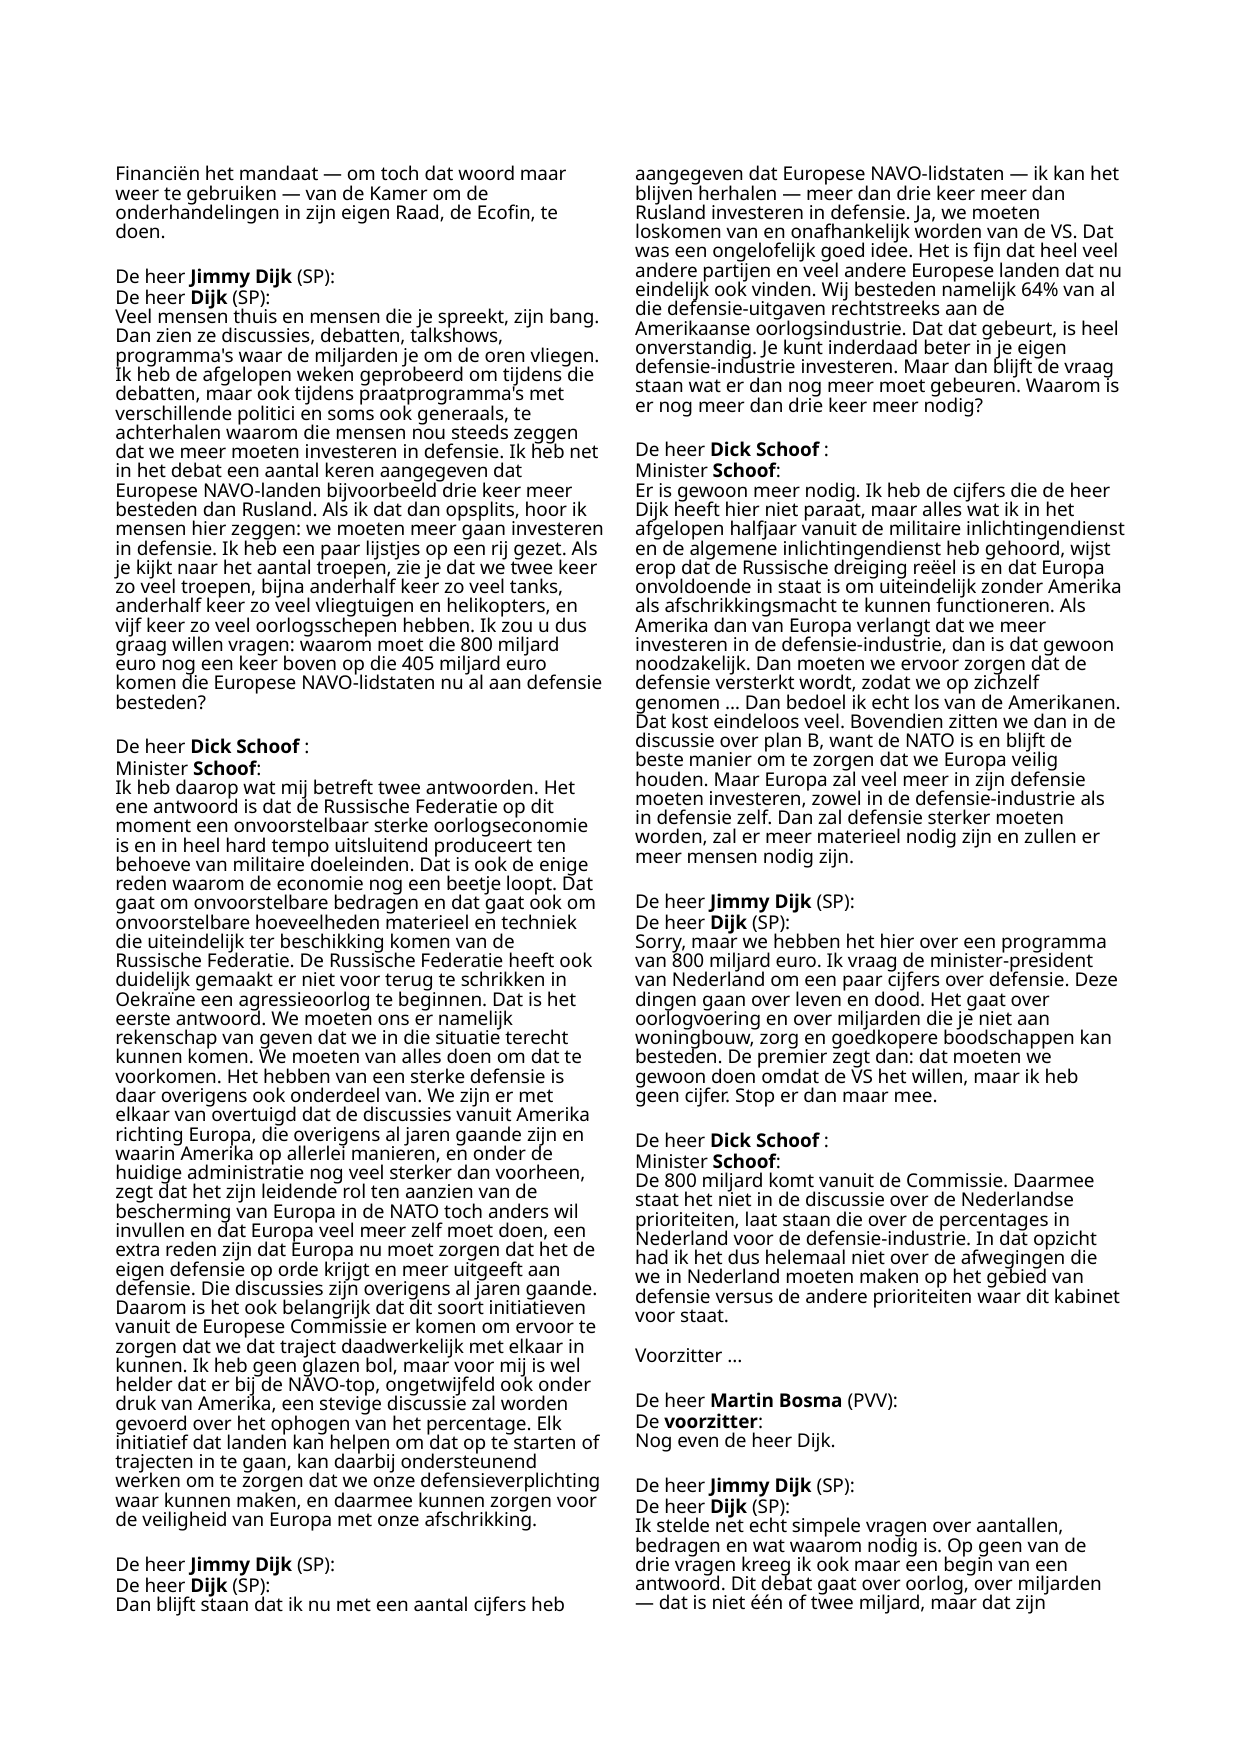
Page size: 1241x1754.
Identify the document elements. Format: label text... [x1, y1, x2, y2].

text De heer Dijk (SP): [635, 914, 1125, 933]
text Nog even de heer Dijk. [635, 1432, 1125, 1451]
text aangegeven dat Europese NAVO-lidstaten — ik kan het blijven herhalen — meer dan drie keer meer dan Rusland investeren in defensie. Ja, we moeten loskomen van en onafhankelijk worden van de VS. Dat was een ongelofelijk goed idee. Het is fijn dat heel veel andere partijen en veel andere Europese landen dat nu eindelijk ook vinden. Wij besteden namelijk 64% van al die defensie-uitgaven rechtstreeks aan de Amerikaanse oorlogsindustrie. Dat dat gebeurt, is heel onverstandig. Je kunt inderdaad beter in je eigen defensie-industrie investeren. Maar dan blijft de vraag staan wat er dan nog meer moet gebeuren. Waarom is er nog meer dan drie keer meer nodig? [635, 165, 1125, 416]
text De heer Dick Schoof : [635, 1127, 1125, 1153]
text Financiën het mandaat — om toch dat woord maar weer te gebruiken — van de Kamer om de onderhandelingen in zijn eigen Raad, de Ecofin, te doen. [115, 165, 605, 242]
text De 800 miljard komt vanuit de Commissie. Daarmee staat het niet in de discussie over de Nederlandse prioriteiten, laat staan die over de percentages in Nederland voor de defensie-industrie. In dat opzicht had ik het dus helemaal niet over de afwegingen die we in Nederland moeten maken op het gebied van defensie versus de andere prioriteiten waar dit kabinet voor staat. [635, 1172, 1125, 1326]
text De heer Dijk (SP): [115, 289, 605, 308]
text Ik stelde net echt simpele vragen over aantallen, bedragen en wat waarom nodig is. Op geen van de drie vragen kreeg ik ook maar een begin van een antwoord. Dit debat gaat over oorlog, over miljarden — dat is niet één of twee miljard, maar dat zijn [635, 1517, 1125, 1614]
text De heer Jimmy Dijk (SP): [115, 1551, 605, 1577]
text Minister Schoof: [635, 1153, 1125, 1172]
text De heer Dick Schoof : [635, 437, 1125, 462]
text Sorry, maar we hebben het hier over een programma van 800 miljard euro. Ik vraag de minister-president van Nederland om een paar cijfers over defensie. Deze dingen gaan over leven en dood. Het gaat over oorlogvoering en over miljarden die je niet aan woningbouw, zorg en goedkopere boodschappen kan besteden. De premier zegt dan: dat moeten we gewoon doen omdat de VS het willen, maar ik heb geen cijfer. Stop er dan maar mee. [635, 933, 1125, 1106]
text De heer Jimmy Dijk (SP): [635, 888, 1125, 914]
text De heer Jimmy Dijk (SP): [115, 263, 605, 289]
text Minister Schoof: [635, 462, 1125, 482]
text De heer Jimmy Dijk (SP): [635, 1472, 1125, 1498]
text De heer Martin Bosma (PVV): [635, 1387, 1125, 1413]
text Ik heb daarop wat mij betreft twee antwoorden. Het ene antwoord is dat de Russische Federatie op dit moment een onvoorstelbaar sterke oorlogseconomie is en in heel hard tempo uitsluitend produceert ten behoeve van militaire doeleinden. Dat is ook de enige reden waarom de economie nog een beetje loopt. Dat gaat om onvoorstelbare bedragen en dat gaat ook om onvoorstelbare hoeveelheden materieel en techniek die uiteindelijk ter beschikking komen van de Russische Federatie. De Russische Federatie heeft ook duidelijk gemaakt er niet voor terug te schrikken in Oekraïne een agressieoorlog te beginnen. Dat is het eerste antwoord. We moeten ons er namelijk rekenschap van geven dat we in die situatie terecht kunnen komen. We moeten van alles doen om dat te voorkomen. Het hebben van een sterke defensie is daar overigens ook onderdeel van. We zijn er met elkaar van overtuigd dat de discussies vanuit Amerika richting Europa, die overigens al jaren gaande zijn en waarin Amerika op allerlei manieren, en onder de huidige administratie nog veel sterker dan voorheen, zegt dat het zijn leidende rol ten aanzien van de bescherming van Europa in de NATO toch anders wil invullen en dat Europa veel meer zelf moet doen, een extra reden zijn dat Europa nu moet zorgen dat het de eigen defensie op orde krijgt en meer uitgeeft aan defensie. Die discussies zijn overigens al jaren gaande. Daarom is het ook belangrijk dat dit soort initiatieven vanuit de Europese Commissie er komen om ervoor te zorgen dat we dat traject daadwerkelijk met elkaar in kunnen. Ik heb geen glazen bol, maar voor mij is wel helder dat er bij de NAVO-top, ongetwijfeld ook onder druk van Amerika, een stevige discussie zal worden gevoerd over het ophogen van het percentage. Elk initiatief dat landen kan helpen om dat op te starten of trajecten in te gaan, kan daarbij ondersteunend werken om te zorgen dat we onze defensieverplichting waar kunnen maken, en daarmee kunnen zorgen voor de veiligheid van Europa met onze afschrikking. [115, 779, 605, 1530]
text Dan blijft staan dat ik nu met een aantal cijfers heb [115, 1596, 605, 1615]
text De heer Dijk (SP): [635, 1498, 1125, 1517]
text De heer Dick Schoof : [115, 734, 605, 759]
text Voorzitter ... [635, 1347, 1125, 1366]
text Er is gewoon meer nodig. Ik heb de cijfers die de heer Dijk heeft hier niet paraat, maar alles wat ik in het afgelopen halfjaar vanuit de militaire inlichtingendienst en de algemene inlichtingendienst heb gehoord, wijst erop dat de Russische dreiging reëel is en dat Europa onvoldoende in staat is om uiteindelijk zonder Amerika als afschrikkingsmacht te kunnen functioneren. Als Amerika dan van Europa verlangt dat we meer investeren in de defensie-industrie, dan is dat gewoon noodzakelijk. Dan moeten we ervoor zorgen dat de defensie versterkt wordt, zodat we op zichzelf genomen … Dan bedoel ik echt los van de Amerikanen. Dat kost eindeloos veel. Bovendien zitten we dan in de discussie over plan B, want de NATO is en blijft de beste manier om te zorgen dat we Europa veilig houden. Maar Europa zal veel meer in zijn defensie moeten investeren, zowel in de defensie-industrie als in defensie zelf. Dan zal defensie sterker moeten worden, zal er meer materieel nodig zijn en zullen er meer mensen nodig zijn. [635, 482, 1125, 867]
text De voorzitter: [635, 1413, 1125, 1432]
text De heer Dijk (SP): [115, 1577, 605, 1596]
text Minister Schoof: [115, 759, 605, 779]
text Veel mensen thuis en mensen die je spreekt, zijn bang. Dan zien ze discussies, debatten, talkshows, programma's waar de miljarden je om de oren vliegen. Ik heb de afgelopen weken geprobeerd om tijdens die debatten, maar ook tijdens praatprogramma's met verschillende politici en soms ook generaals, te achterhalen waarom die mensen nou steeds zeggen dat we meer moeten investeren in defensie. Ik heb net in het debat een aantal keren aangegeven dat Europese NAVO-landen bijvoorbeeld drie keer meer besteden dan Rusland. Als ik dat dan opsplits, hoor ik mensen hier zeggen: we moeten meer gaan investeren in defensie. Ik heb een paar lijstjes op een rij gezet. Als je kijkt naar het aantal troepen, zie je dat we twee keer zo veel troepen, bijna anderhalf keer zo veel tanks, anderhalf keer zo veel vliegtuigen en helikopters, en vijf keer zo veel oorlogsschepen hebben. Ik zou u dus graag willen vragen: waarom moet die 800 miljard euro nog een keer boven op die 405 miljard euro komen die Europese NAVO-lidstaten nu al aan defensie besteden? [115, 308, 605, 713]
